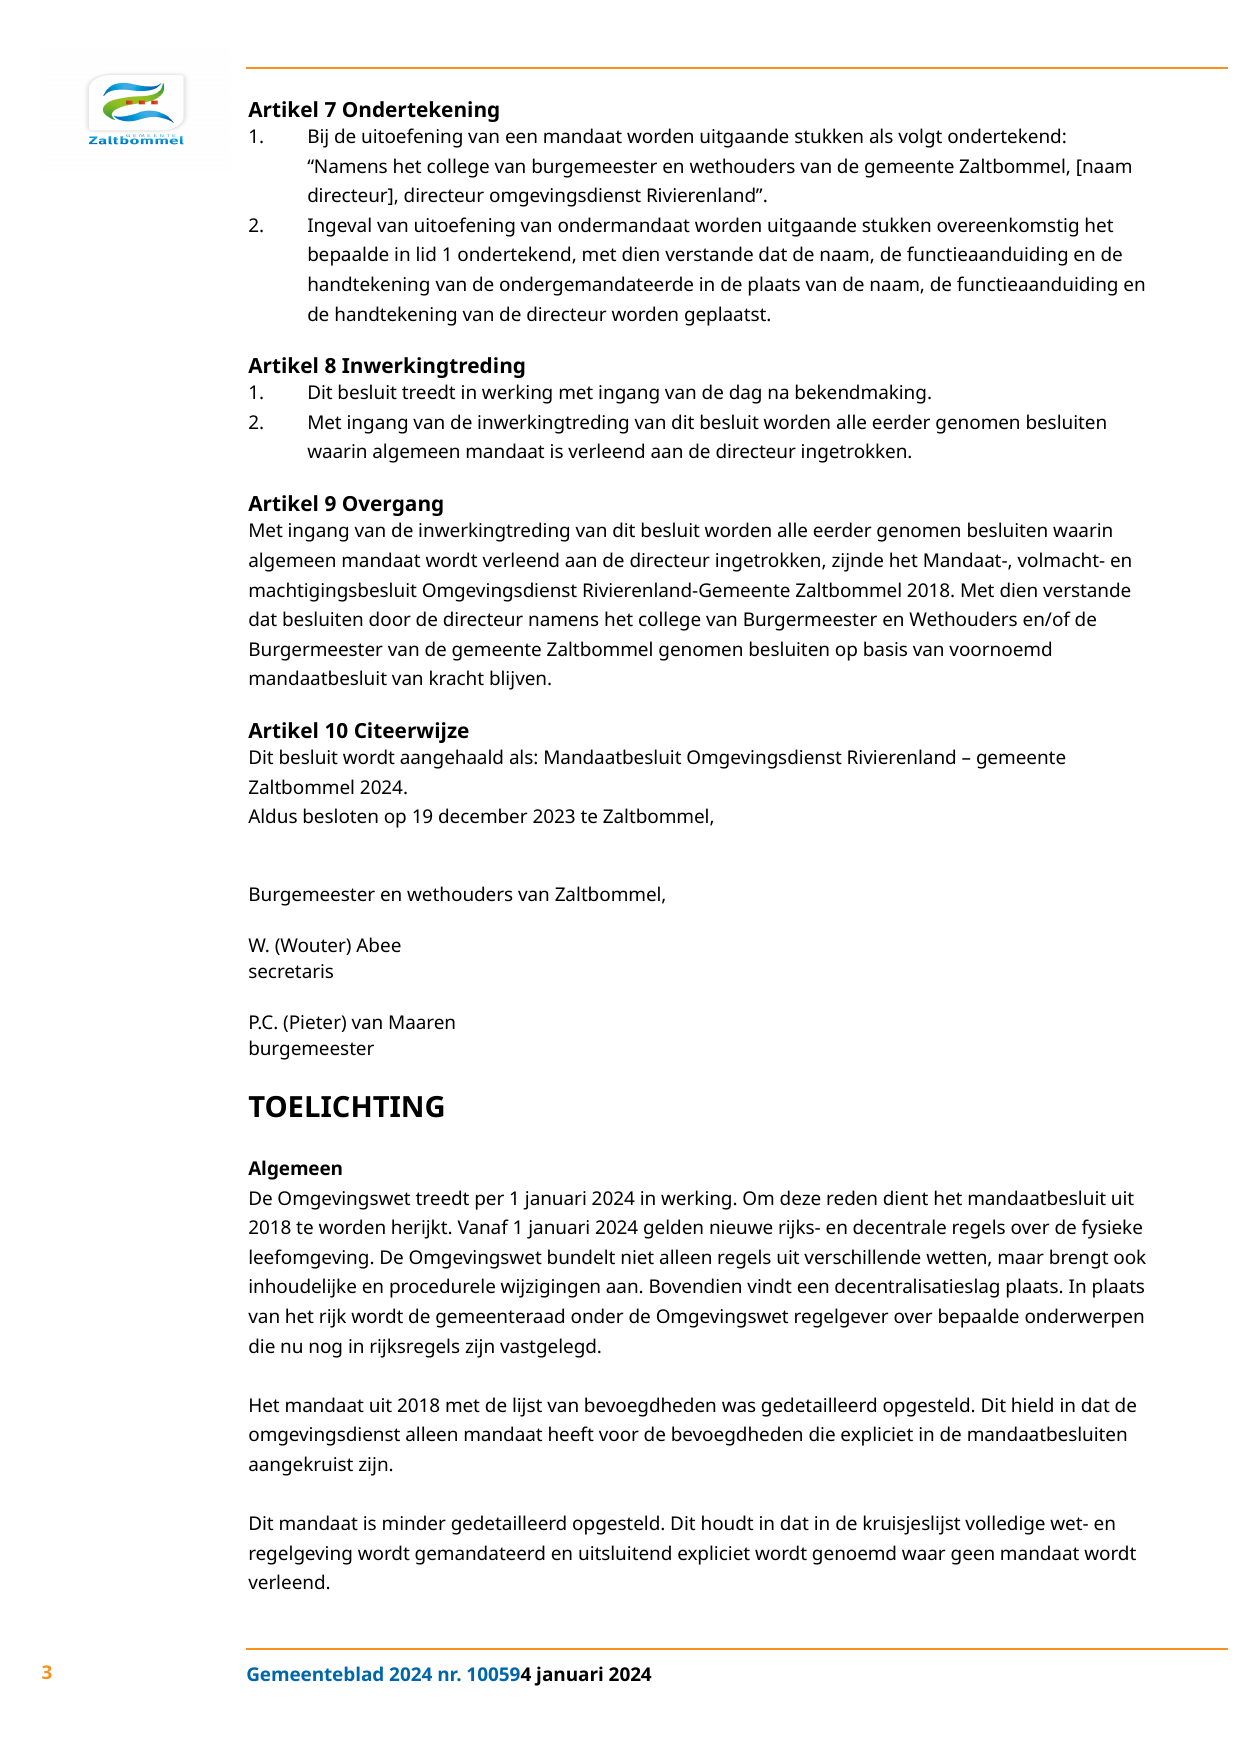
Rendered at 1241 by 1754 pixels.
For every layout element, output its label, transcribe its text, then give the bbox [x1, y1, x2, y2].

text W. (Wouter) Abee [248, 932, 1152, 958]
text burgemeester [248, 1035, 1152, 1061]
text Artikel 7 Ondertekening [248, 95, 1152, 123]
list Dit besluit treedt in werking met ingang van de dag na bekendmaking. [248, 379, 1152, 405]
text Artikel 8 Inwerkingtreding [248, 351, 1152, 379]
text Aldus besloten op 19 december 2023 te Zaltbommel, [248, 803, 1152, 829]
list Bij de uitoefening van een mandaat worden uitgaande stukken als volgt ondertekend: “Namens het college van burgemeester en wethouders van de gemeente Zaltbommel, [naam directeur], directeur omgevingsdienst Rivierenland”. [248, 123, 1152, 208]
list Met ingang van de inwerkingtreding van dit besluit worden alle eerder genomen besluiten waarin algemeen mandaat is verleend aan de directeur ingetrokken. [248, 409, 1152, 464]
text TOELICHTING [248, 1087, 1152, 1126]
list Ingeval van uitoefening van ondermandaat worden uitgaande stukken overeenkomstig het bepaalde in lid 1 ondertekend, met dien verstande dat de naam, de functieaanduiding en de handtekening van de ondergemandateerde in de plaats van de naam, de functieaanduiding en de handtekening van de directeur worden geplaatst. [248, 212, 1152, 326]
text Artikel 10 Citeerwijze [248, 716, 1152, 744]
text Met ingang van de inwerkingtreding van dit besluit worden alle eerder genomen besluiten waarin algemeen mandaat wordt verleend aan de directeur ingetrokken, zijnde het Mandaat-, volmacht- en machtigingsbesluit Omgevingsdienst Rivierenland-Gemeente Zaltbommel 2018. Met dien verstande dat besluiten door de directeur namens het college van Burgermeester en Wethouders en/of de Burgermeester van de gemeente Zaltbommel genomen besluiten op basis van voornoemd mandaatbesluit van kracht blijven. [248, 518, 1152, 691]
text Dit besluit wordt aangehaald als: Mandaatbesluit Omgevingsdienst Rivierenland – gemeente Zaltbommel 2024. [248, 744, 1152, 800]
text Artikel 9 Overgang [248, 489, 1152, 518]
text Dit mandaat is minder gedetailleerd opgesteld. Dit houdt in dat in de kruisjeslijst volledige wet- en regelgeving wordt gemandateerd en uitsluitend expliciet wordt genoemd waar geen mandaat wordt verleend. [248, 1510, 1152, 1595]
text Burgemeester en wethouders van Zaltbommel, [248, 881, 1152, 906]
picture [41, 47, 231, 172]
text De Omgevingswet treedt per 1 januari 2024 in werking. Om deze reden dient het mandaatbesluit uit 2018 te worden herijkt. Vanaf 1 januari 2024 gelden nieuwe rijks- en decentrale regels over de fysieke leefomgeving. De Omgevingswet bundelt niet alleen regels uit verschillende wetten, maar brengt ook inhoudelijke en procedurele wijzigingen aan. Bovendien vindt een decentralisatieslag plaats. In plaats van het rijk wordt de gemeenteraad onder de Omgevingswet regelgever over bepaalde onderwerpen die nu nog in rijksregels zijn vastgelegd. [248, 1185, 1152, 1359]
text Het mandaat uit 2018 met de lijst van bevoegdheden was gedetailleerd opgesteld. Dit hield in dat de omgevingsdienst alleen mandaat heeft voor de bevoegdheden die expliciet in de mandaatbesluiten aangekruist zijn. [248, 1392, 1152, 1477]
text P.C. (Pieter) van Maaren [248, 1009, 1152, 1035]
text Algemeen [248, 1155, 1152, 1181]
text secretaris [248, 958, 1152, 984]
